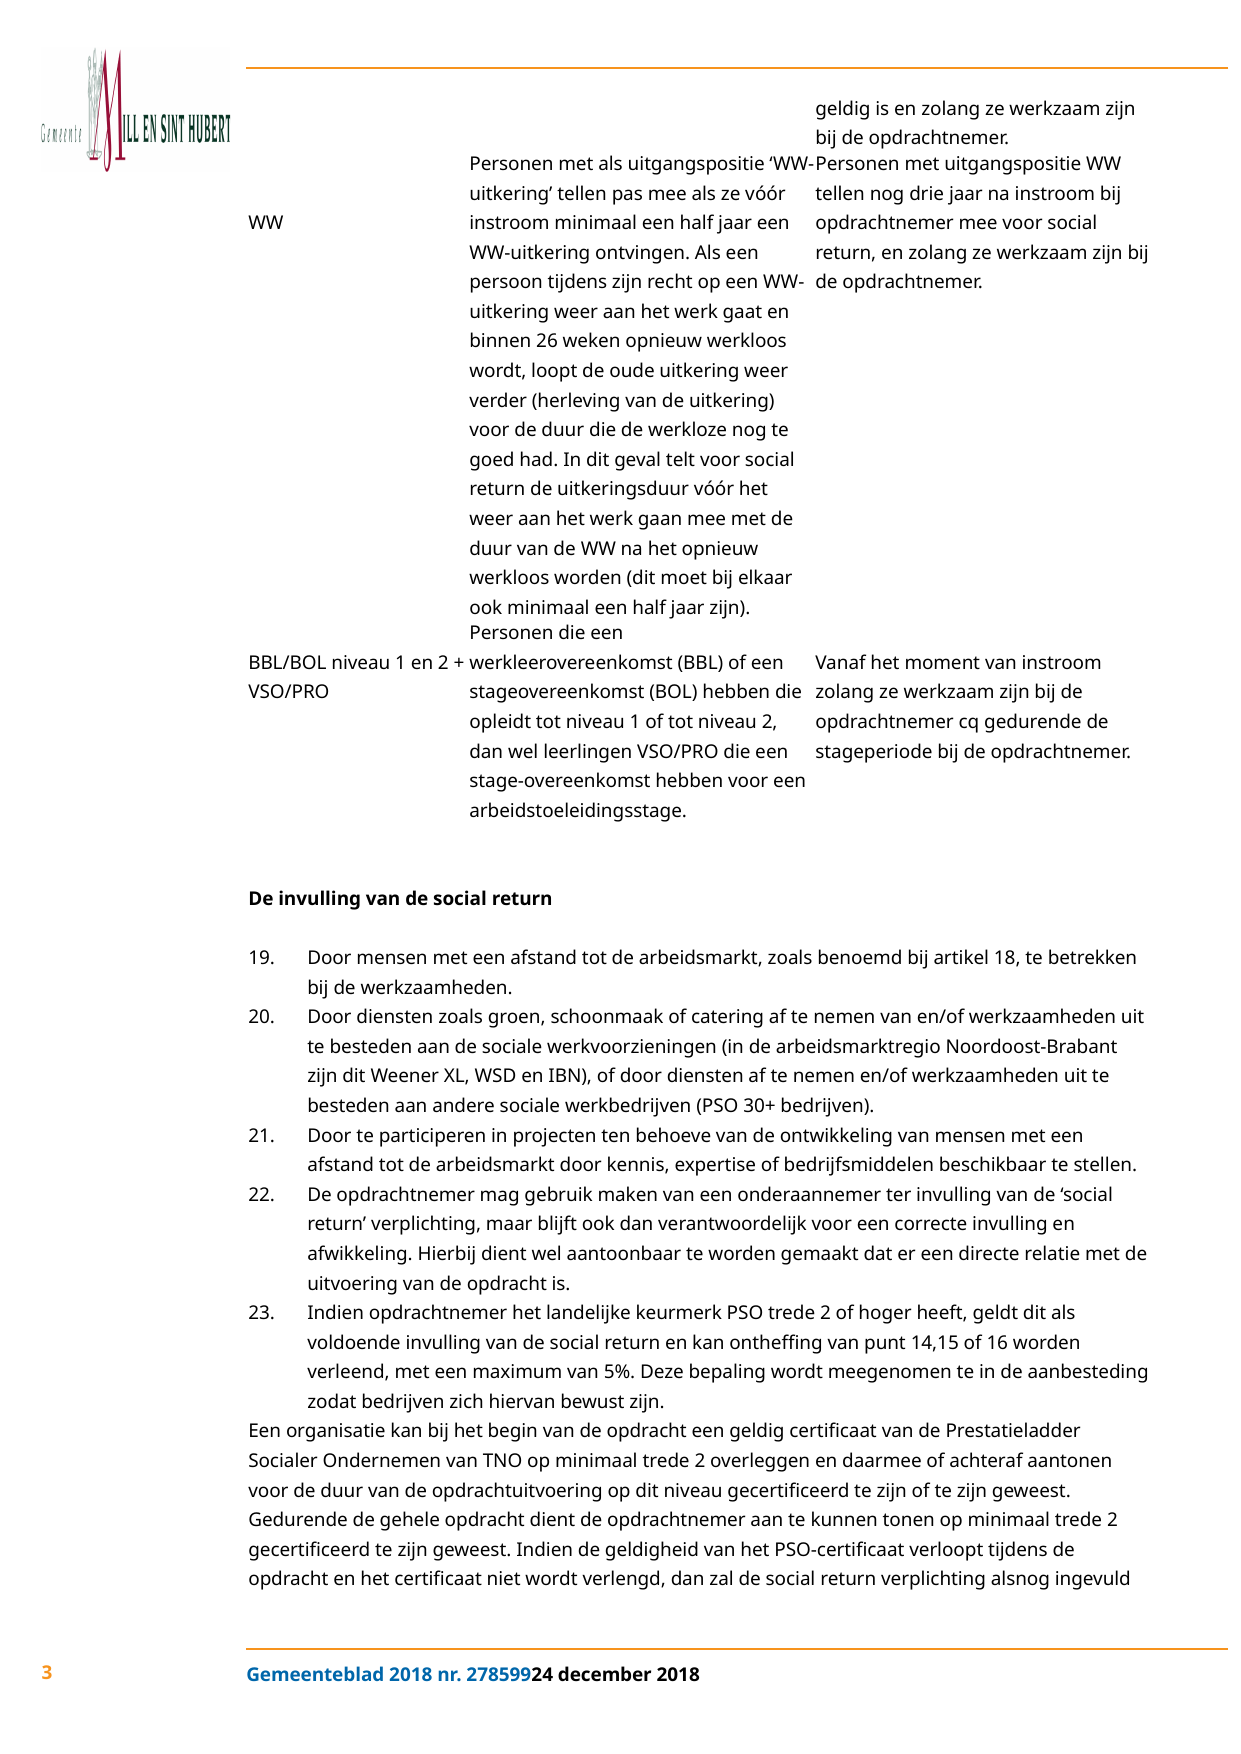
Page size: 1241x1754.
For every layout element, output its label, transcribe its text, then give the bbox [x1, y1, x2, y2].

list Door diensten zoals groen, schoonmaak of catering af te nemen van en/of werkzaamheden uit te besteden aan de sociale werkvoorzieningen (in de arbeidsmarktregio Noordoost-Brabant zijn dit Weener XL, WSD en IBN), of door diensten af te nemen en/of werkzaamheden uit te besteden aan andere sociale werkbedrijven (PSO 30+ bedrijven). [248, 1003, 1152, 1118]
text De invulling van de social return [248, 885, 1152, 911]
table_cell geldig is en zolang ze werkzaam zijn bij de opdrachtnemer. [815, 95, 1152, 150]
list Indien opdrachtnemer het landelijke keurmerk PSO trede 2 of hoger heeft, geldt dit als voldoende invulling van de social return en kan ontheffing van punt 14,15 of 16 worden verleend, met een maximum van 5%. Deze bepaling wordt meegenomen te in de aanbesteding zodat bedrijven zich hiervan bewust zijn. [248, 1299, 1152, 1414]
list Door te participeren in projecten ten behoeve van de ontwikkeling van mensen met een afstand tot de arbeidsmarkt door kennis, expertise of bedrijfsmiddelen beschikbaar te stellen. [248, 1122, 1152, 1177]
table_cell Vanaf het moment van instroom zolang ze werkzaam zijn bij de opdrachtnemer cq gedurende de stageperiode bij de opdrachtnemer. [815, 620, 1152, 852]
picture [41, 47, 231, 172]
list Door mensen met een afstand tot de arbeidsmarkt, zoals benoemd bij artikel 18, te betrekken bij de werkzaamheden. [248, 944, 1152, 1000]
list De opdrachtnemer mag gebruik maken van een onderaannemer ter invulling van de ‘social return’ verplichting, maar blijft ook dan verantwoordelijk voor een correcte invulling en afwikkeling. Hierbij dient wel aantoonbaar te worden gemaakt dat er een directe relatie met de uitvoering van de opdracht is. [248, 1181, 1152, 1296]
table_cell Personen die een werkleerovereenkomst (BBL) of een stageovereenkomst (BOL) hebben die opleidt tot niveau 1 of tot niveau 2, dan wel leerlingen VSO/PRO die een stage-overeenkomst hebben voor een arbeidstoeleidingsstage. [469, 620, 815, 852]
table_cell Personen met uitgangspositie WW tellen nog drie jaar na instroom bij opdrachtnemer mee voor social return, en zolang ze werkzaam zijn bij de opdrachtnemer. [815, 150, 1152, 619]
table_cell [469, 95, 815, 150]
table_cell Personen met als uitgangspositie ‘WW- uitkering’ tellen pas mee als ze vóór instroom minimaal een half jaar een WW-uitkering ontvingen. Als een persoon tijdens zijn recht op een WW-uitkering weer aan het werk gaat en binnen 26 weken opnieuw werkloos wordt, loopt de oude uitkering weer verder (herleving van de uitkering) voor de duur die de werkloze nog te goed had. In dit geval telt voor social return de uitkeringsduur vóór het weer aan het werk gaan mee met de duur van de WW na het opnieuw werkloos worden (dit moet bij elkaar ook minimaal een half jaar zijn). [469, 150, 815, 619]
table_cell [248, 95, 469, 150]
table_cell BBL/BOL niveau 1 en 2 + VSO/PRO [248, 620, 469, 852]
table_cell WW [248, 150, 469, 619]
text Een organisatie kan bij het begin van de opdracht een geldig certificaat van de Prestatieladder Socialer Ondernemen van TNO op minimaal trede 2 overleggen en daarmee of achteraf aantonen voor de duur van de opdrachtuitvoering op dit niveau gecertificeerd te zijn of te zijn geweest. Gedurende de gehele opdracht dient de opdrachtnemer aan te kunnen tonen op minimaal trede 2 gecertificeerd te zijn geweest. Indien de geldigheid van het PSO-certificaat verloopt tijdens de opdracht en het certificaat niet wordt verlengd, dan zal de social return verplichting alsnog ingevuld [248, 1418, 1152, 1591]
